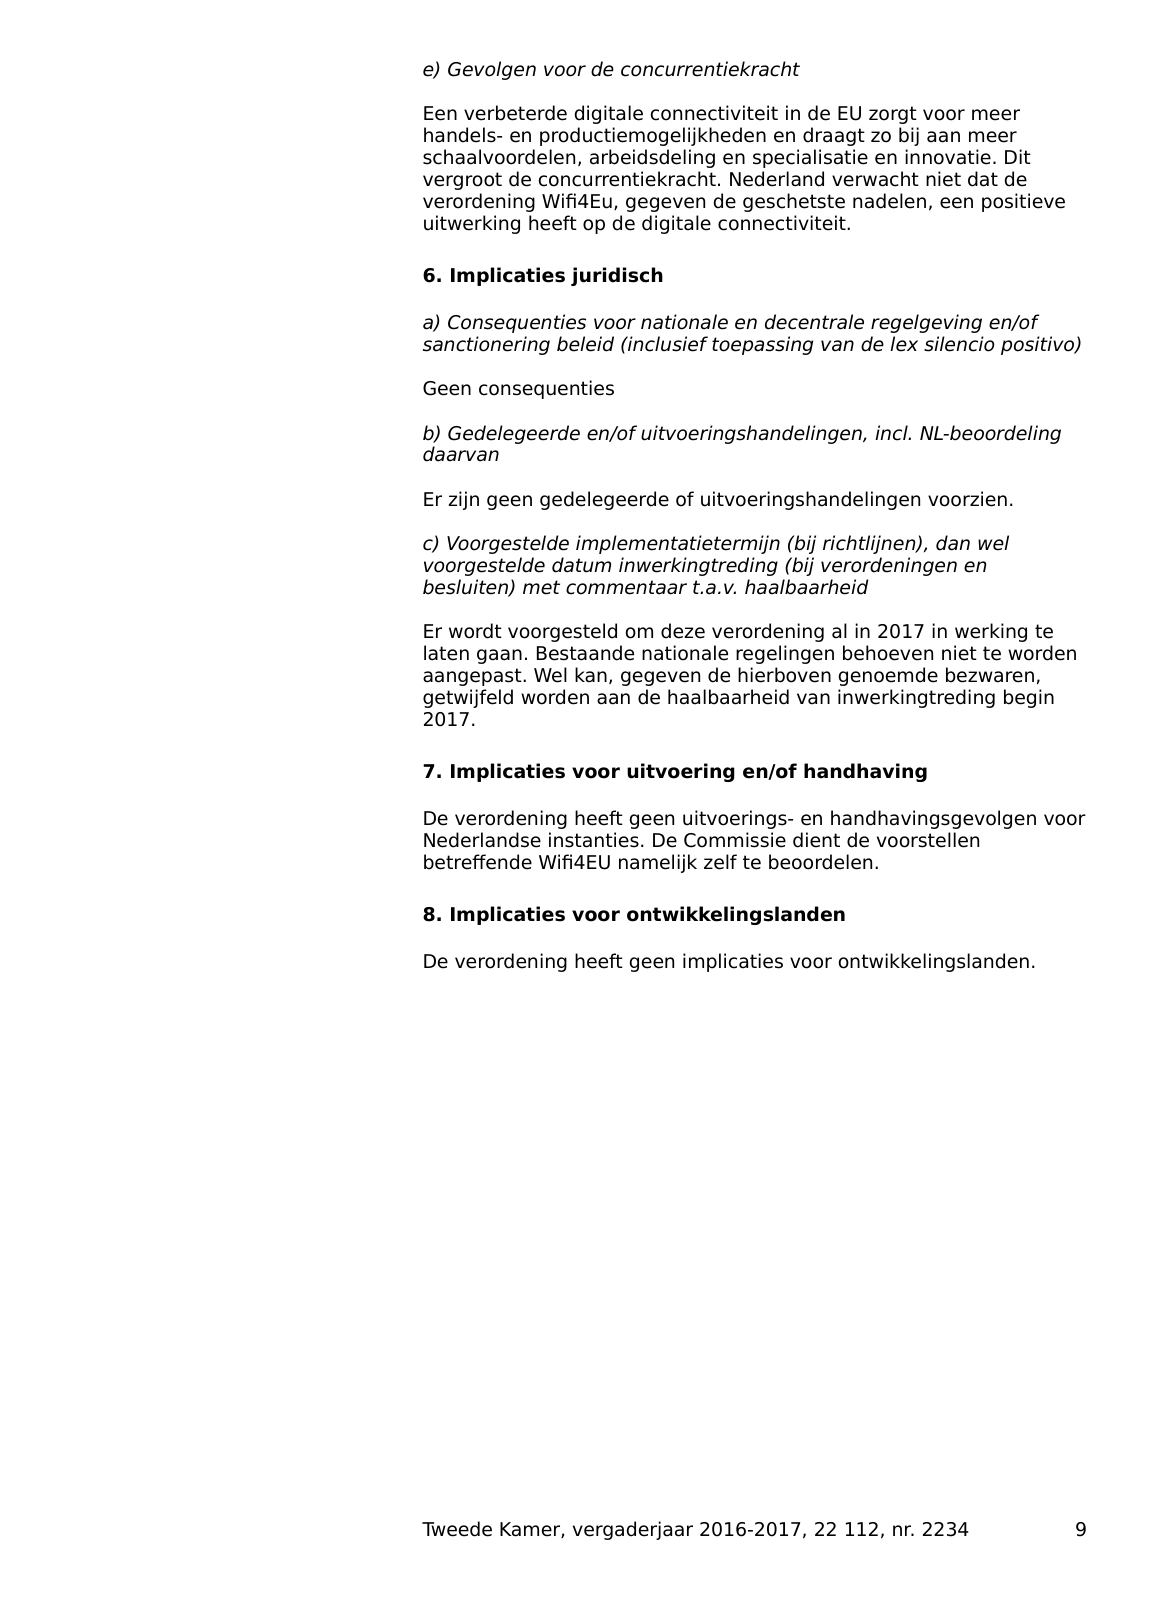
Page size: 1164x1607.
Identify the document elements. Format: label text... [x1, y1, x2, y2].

subtitle 6. Implicaties juridisch [422, 265, 1087, 287]
subtitle c) Voorgestelde implementatietermijn (bij richtlijnen), dan wel voorgestelde datum inwerkingtreding (bij verordeningen en besluiten) met commentaar t.a.v. haalbaarheid [422, 533, 1087, 599]
subtitle b) Gedelegeerde en/of uitvoeringshandelingen, incl. NL-beoordeling daarvan [422, 422, 1087, 466]
text Er zijn geen gedelegeerde of uitvoeringshandelingen voorzien. [422, 488, 1087, 511]
text De verordening heeft geen implicaties voor ontwikkelingslanden. [422, 951, 1087, 973]
text Er wordt voorgesteld om deze verordening al in 2017 in werking te laten gaan. Bestaande nationale regelingen behoeven niet te worden aangepast. Wel kan, gegeven de hierboven genoemde bezwaren, getwijfeld worden aan de haalbaarheid van inwerkingtreding begin 2017. [422, 621, 1087, 731]
text Geen consequenties [422, 378, 1087, 400]
text De verordening heeft geen uitvoerings- en handhavingsgevolgen voor Nederlandse instanties. De Commissie dient de voorstellen betreffende Wifi4EU namelijk zelf te beoordelen. [422, 808, 1087, 874]
subtitle a) Consequenties voor nationale en decentrale regelgeving en/of sanctionering beleid (inclusief toepassing van de lex silencio positivo) [422, 312, 1087, 356]
text Een verbeterde digitale connectiviteit in de EU zorgt voor meer handels- en productiemogelijkheden en draagt zo bij aan meer schaalvoordelen, arbeidsdeling en specialisatie en innovatie. Dit vergroot de concurrentiekracht. Nederland verwacht niet dat de verordening Wifi4Eu, gegeven de geschetste nadelen, een positieve uitwerking heeft op de digitale connectiviteit. [422, 103, 1087, 235]
subtitle 8. Implicaties voor ontwikkelingslanden [422, 904, 1087, 926]
subtitle 7. Implicaties voor uitvoering en/of handhaving [422, 761, 1087, 783]
subtitle e) Gevolgen voor de concurrentiekracht [422, 59, 1087, 81]
